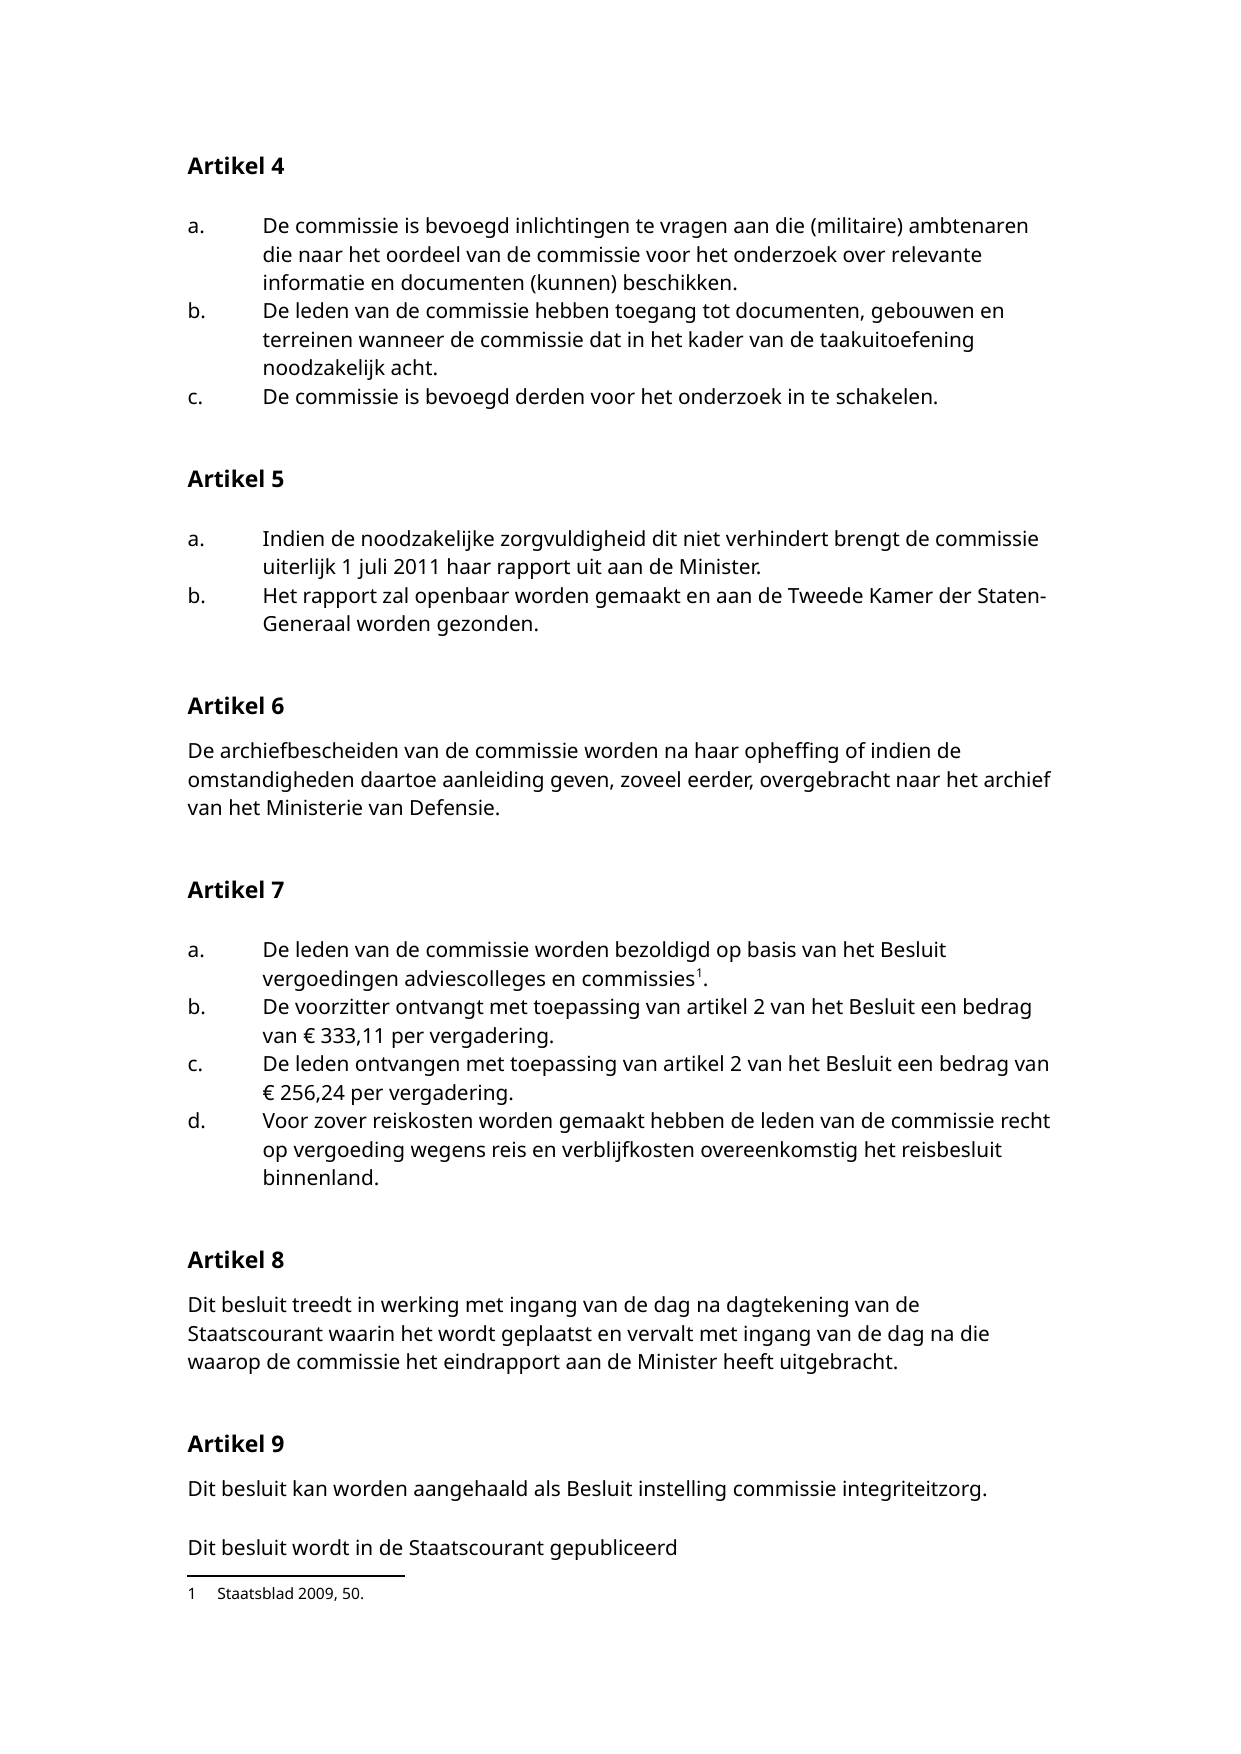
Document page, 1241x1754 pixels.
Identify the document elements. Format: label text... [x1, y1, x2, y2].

subtitle Artikel 9 [187, 1428, 1053, 1459]
list De leden van de commissie hebben toegang tot documenten, gebouwen en terreinen wanneer de commissie dat in het kader van de taakuitoefening noodzakelijk acht. [187, 297, 1053, 382]
text Dit besluit kan worden aangehaald als Besluit instelling commissie integriteitzorg. [187, 1474, 1053, 1503]
list Indien de noodzakelijke zorgvuldigheid dit niet verhindert brengt de commissie uiterlijk 1 juli 2011 haar rapport uit aan de Minister. [187, 524, 1053, 581]
subtitle Artikel 4 [187, 150, 1053, 181]
subtitle Artikel 8 [187, 1244, 1053, 1275]
list Staatsblad 2009, 50. [187, 1575, 1053, 1604]
list Voor zover reiskosten worden gemaakt hebben de leden van de commissie recht op vergoeding wegens reis en verblijfkosten overeenkomstig het reisbesluit binnenland. [187, 1106, 1053, 1192]
list De leden van de commissie worden bezoldigd op basis van het Besluit vergoedingen adviescolleges en commissies. [187, 936, 1053, 992]
list De voorzitter ontvangt met toepassing van artikel 2 van het Besluit een bedrag van € 333,11 per vergadering. [187, 992, 1053, 1049]
text De archiefbescheiden van de commissie worden na haar opheffing of indien de omstandigheden daartoe aanleiding geven, zoveel eerder, overgebracht naar het archief van het Ministerie van Defensie. [187, 737, 1053, 822]
subtitle Artikel 6 [187, 690, 1053, 722]
subtitle Artikel 5 [187, 463, 1053, 494]
list Het rapport zal openbaar worden gemaakt en aan de Tweede Kamer der Staten-Generaal worden gezonden. [187, 581, 1053, 638]
list De commissie is bevoegd inlichtingen te vragen aan die (militaire) ambtenaren die naar het oordeel van de commissie voor het onderzoek over relevante informatie en documenten (kunnen) beschikken. [187, 211, 1053, 297]
subtitle Artikel 7 [187, 874, 1053, 906]
text Dit besluit wordt in de Staatscourant gepubliceerd [187, 1533, 1053, 1561]
list De leden ontvangen met toepassing van artikel 2 van het Besluit een bedrag van € 256,24 per vergadering. [187, 1049, 1053, 1106]
text Dit besluit treedt in werking met ingang van de dag na dagtekening van de Staatscourant waarin het wordt geplaatst en vervalt met ingang van de dag na die waarop de commissie het eindrapport aan de Minister heeft uitgebracht. [187, 1290, 1053, 1376]
list De commissie is bevoegd derden voor het onderzoek in te schakelen. [187, 382, 1053, 410]
